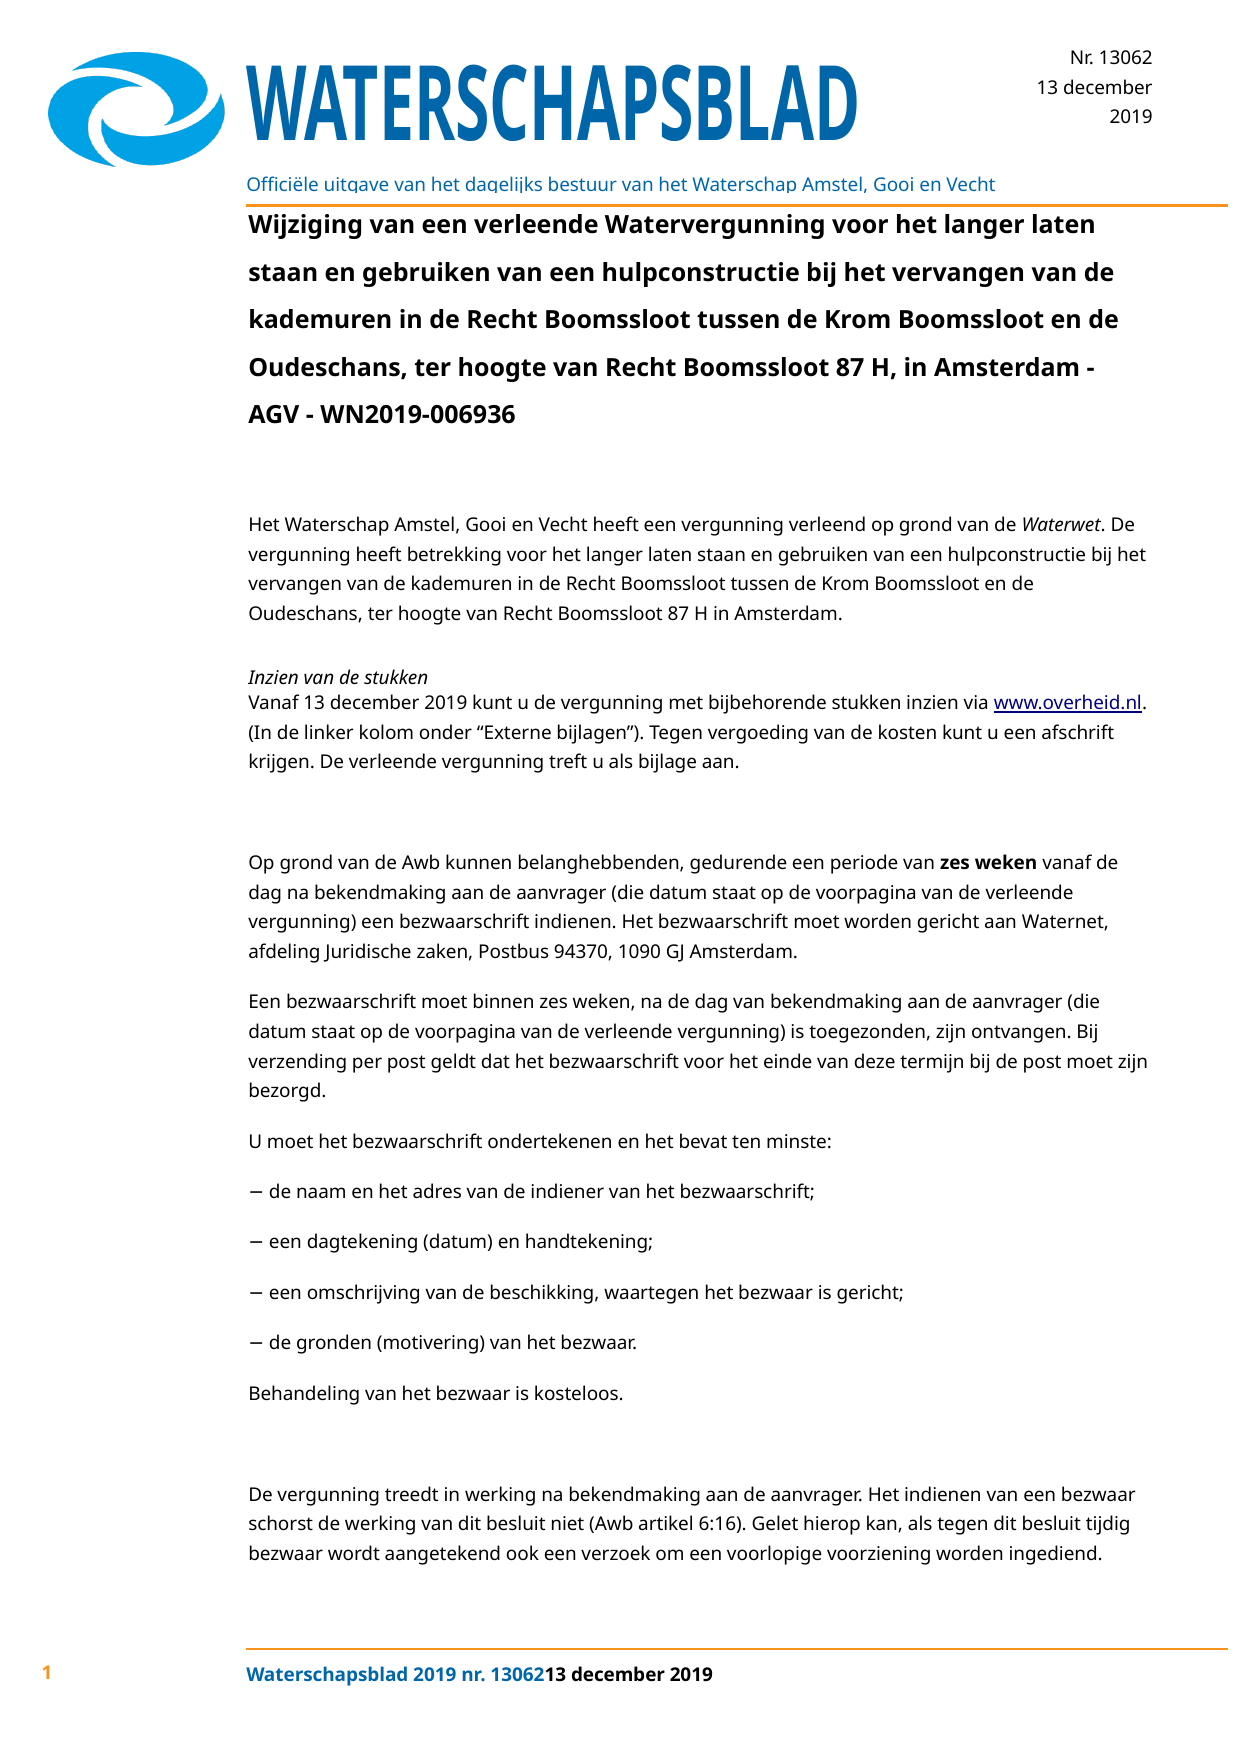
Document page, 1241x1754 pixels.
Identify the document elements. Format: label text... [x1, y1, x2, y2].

text − de gronden (motivering) van het bezwaar. [248, 1329, 1152, 1355]
text Het Waterschap Amstel, Gooi en Vecht heeft een vergunning verleend op grond van de Waterwet. De vergunning heeft betrekking voor het langer laten staan en gebruiken van een hulpconstructie bij het vervangen van de kademuren in de Recht Boomssloot tussen de Krom Boomssloot en de Oudeschans, ter hoogte van Recht Boomssloot 87 H in Amsterdam. [248, 511, 1152, 626]
text U moet het bezwaarschrift ondertekenen en het bevat ten minste: [248, 1128, 1152, 1154]
text Inzien van de stukken [248, 664, 1152, 689]
picture [41, 47, 231, 172]
text − een dagtekening (datum) en handtekening; [248, 1229, 1152, 1254]
text De vergunning treedt in werking na bekendmaking aan de aanvrager. Het indienen van een bezwaar schorst de werking van dit besluit niet (Awb artikel 6:16). Gelet hierop kan, als tegen dit besluit tijdig bezwaar wordt aangetekend ook een verzoek om een voorlopige voorziening worden ingediend. [248, 1481, 1152, 1566]
text − de naam en het adres van de indiener van het bezwaarschrift; [248, 1178, 1152, 1204]
text Een bezwaarschrift moet binnen zes weken, na de dag van bekendmaking aan de aanvrager (die datum staat op de voorpagina van de verleende vergunning) is toegezonden, zijn ontvangen. Bij verzending per post geldt dat het bezwaarschrift voor het einde van deze termijn bij de post moet zijn bezorgd. [248, 989, 1152, 1103]
text Op grond van de Awb kunnen belanghebbenden, gedurende een periode van zes weken vanaf de dag na bekendmaking aan de aanvrager (die datum staat op de voorpagina van de verleende vergunning) een bezwaarschrift indienen. Het bezwaarschrift moet worden gericht aan Waternet, afdeling Juridische zaken, Postbus 94370, 1090 GJ Amsterdam. [248, 849, 1152, 964]
text Vanaf 13 december 2019 kunt u de vergunning met bijbehorende stukken inzien via www.overheid.nl. (In de linker kolom onder “Externe bijlagen”). Tegen vergoeding van de kosten kunt u een afschrift krijgen. De verleende vergunning treft u als bijlage aan. [248, 689, 1152, 774]
text Behandeling van het bezwaar is kosteloos. [248, 1380, 1152, 1406]
text Wijziging van een verleende Watervergunning voor het langer laten staan en gebruiken van een hulpconstructie bij het vervangen van de kademuren in de Recht Boomssloot tussen de Krom Boomssloot en de Oudeschans, ter hoogte van Recht Boomssloot 87 H, in Amsterdam - AGV - WN2019-006936 [248, 207, 1152, 431]
text − een omschrijving van de beschikking, waartegen het bezwaar is gericht; [248, 1279, 1152, 1305]
